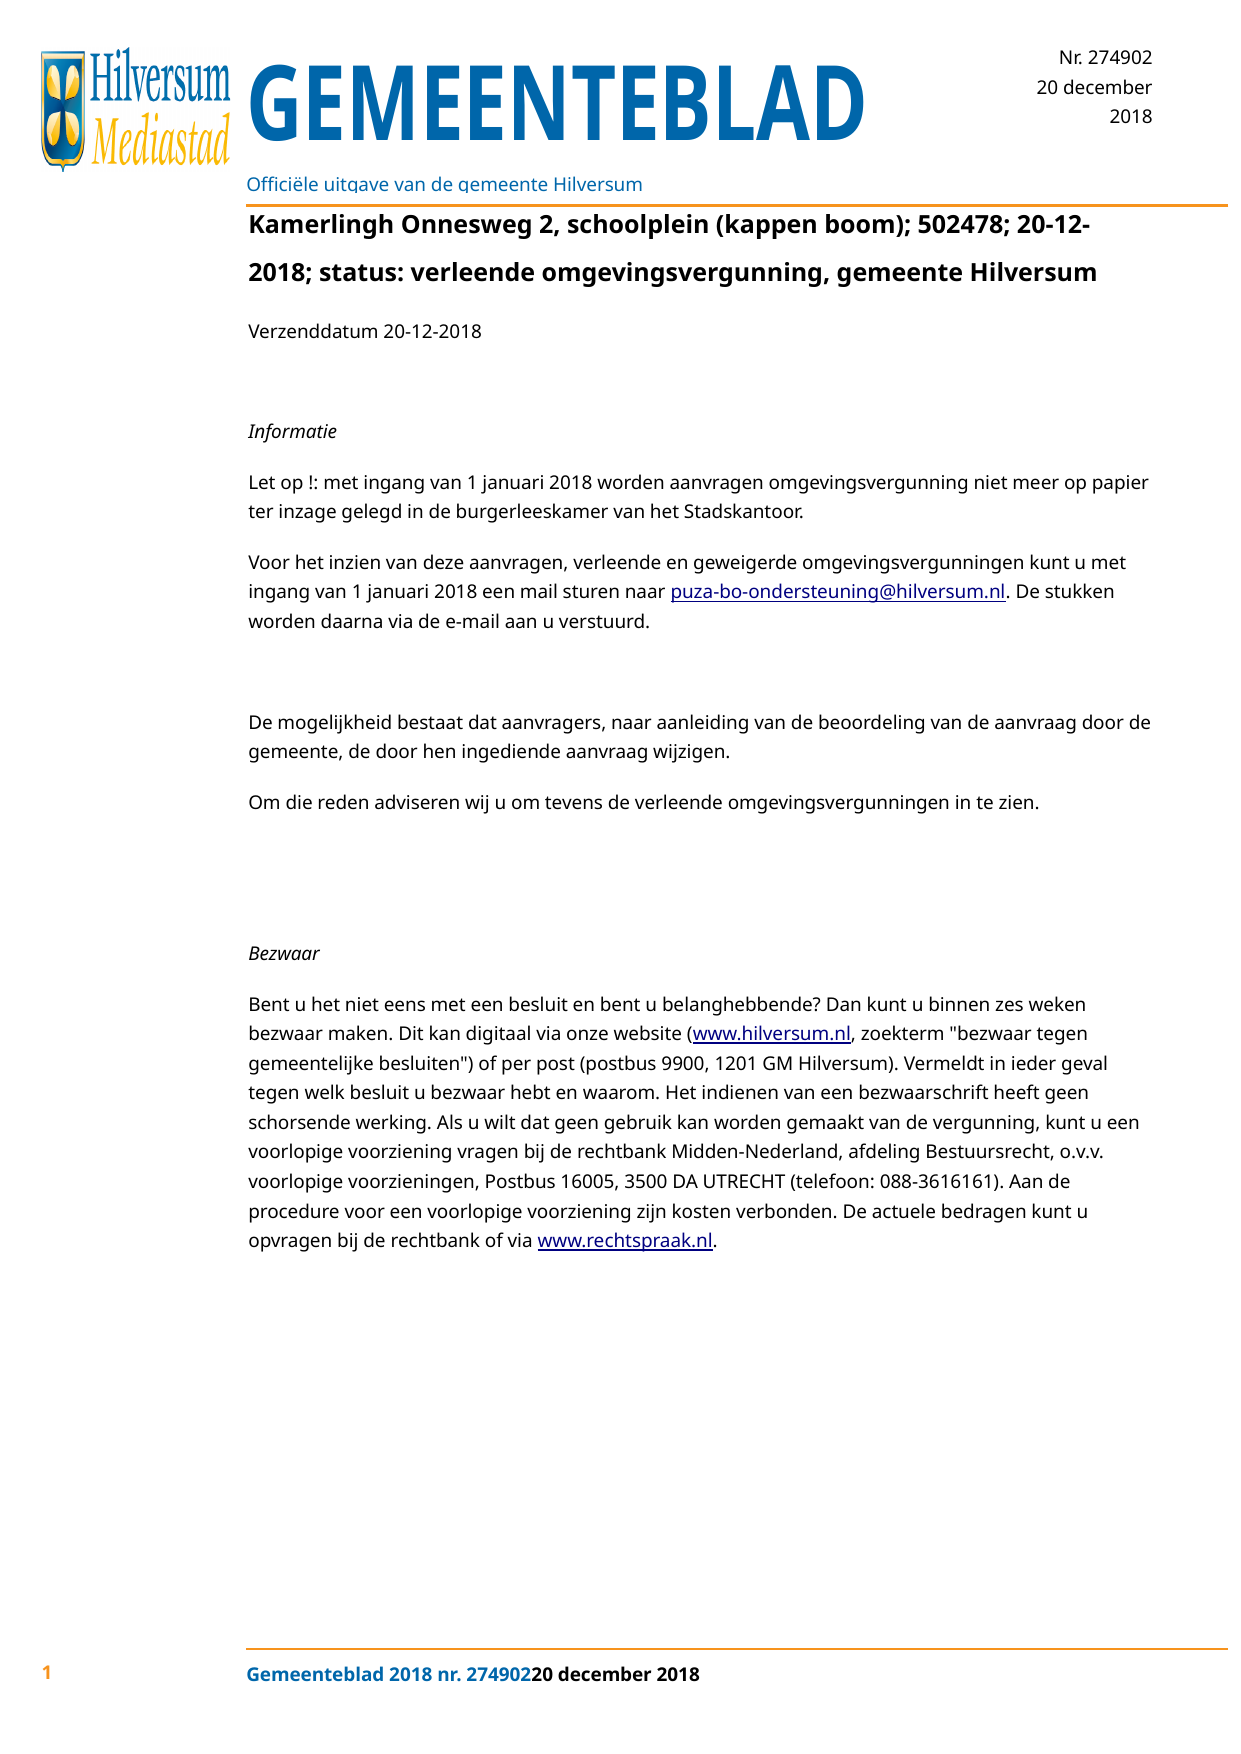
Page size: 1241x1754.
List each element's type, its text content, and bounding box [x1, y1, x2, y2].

text Kamerlingh Onnesweg 2, schoolplein (kappen boom); 502478; 20-12-2018; status: verleende omgevingsvergunning, gemeente Hilversum [248, 207, 1152, 288]
text Let op !: met ingang van 1 januari 2018 worden aanvragen omgevingsvergunning niet meer op papier ter inzage gelegd in de burgerleeskamer van het Stadskantoor. [248, 469, 1152, 524]
picture [41, 47, 231, 172]
text Bent u het niet eens met een besluit en bent u belanghebbende? Dan kunt u binnen zes weken bezwaar maken. Dit kan digitaal via onze website (www.hilversum.nl, zoekterm "bezwaar tegen gemeentelijke besluiten") of per post (postbus 9900, 1201 GM Hilversum). Vermeldt in ieder geval tegen welk besluit u bezwaar hebt en waarom. Het indienen van een bezwaarschrift heeft geen schorsende werking. Als u wilt dat geen gebruik kan worden gemaakt van de vergunning, kunt u een voorlopige voorziening vragen bij de rechtbank Midden-Nederland, afdeling Bestuursrecht, o.v.v. voorlopige voorzieningen, Postbus 16005, 3500 DA UTRECHT (telefoon: 088-3616161). Aan de procedure voor een voorlopige voorziening zijn kosten verbonden. De actuele bedragen kunt u opvragen bij de rechtbank of via www.rechtspraak.nl. [248, 991, 1152, 1253]
text Bezwaar [248, 940, 1152, 966]
text Voor het inzien van deze aanvragen, verleende en geweigerde omgevingsvergunningen kunt u met ingang van 1 januari 2018 een mail sturen naar puza-bo-ondersteuning@hilversum.nl. De stukken worden daarna via de e-mail aan u verstuurd. [248, 549, 1152, 634]
text Verzenddatum 20-12-2018 [248, 318, 1152, 344]
text Informatie [248, 419, 1152, 444]
text De mogelijkheid bestaat dat aanvragers, naar aanleiding van de beoordeling van de aanvraag door de gemeente, de door hen ingediende aanvraag wijzigen. [248, 709, 1152, 764]
text Om die reden adviseren wij u om tevens de verleende omgevingsvergunningen in te zien. [248, 789, 1152, 815]
